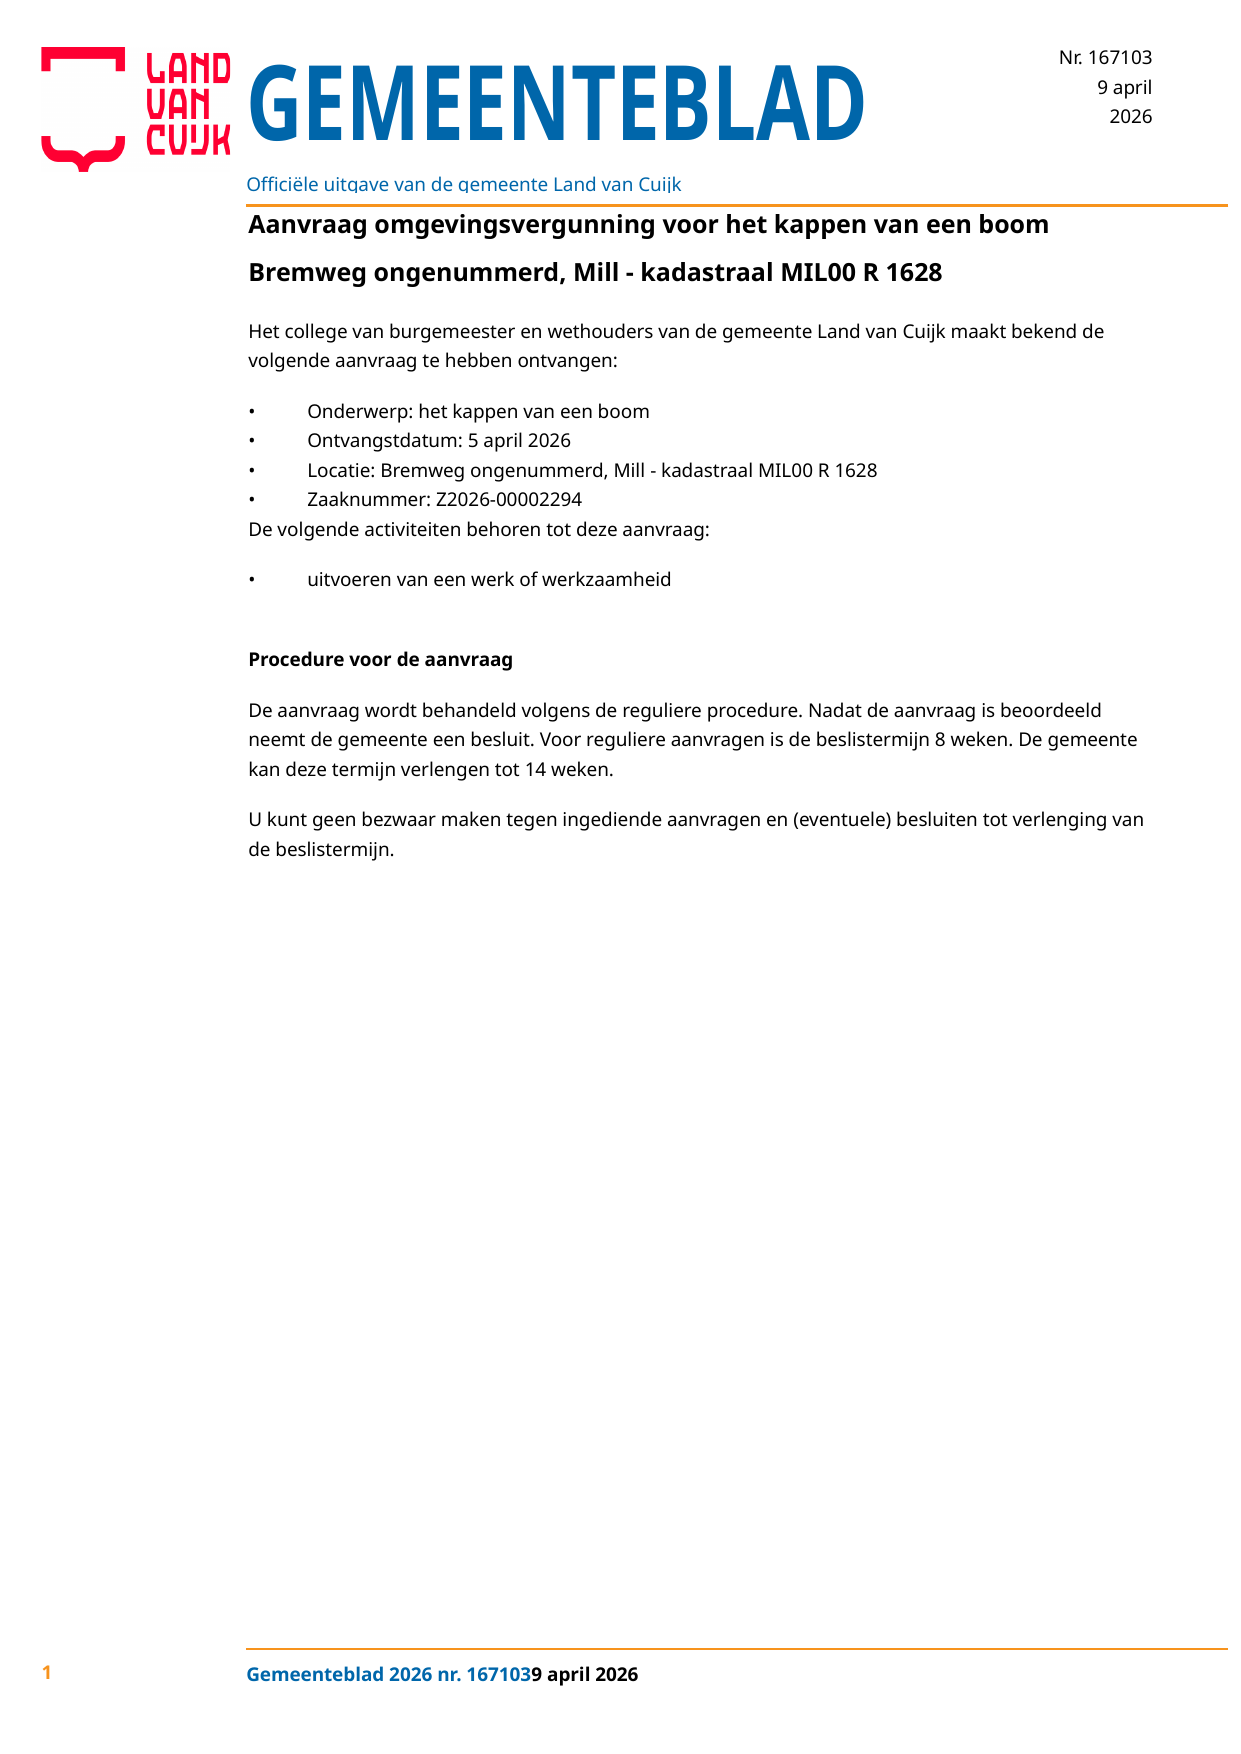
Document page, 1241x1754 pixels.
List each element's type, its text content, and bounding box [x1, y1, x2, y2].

text Procedure voor de aanvraag [248, 647, 1152, 672]
list Ontvangstdatum: 5 april 2026 [248, 427, 1152, 453]
text De volgende activiteiten behoren tot deze aanvraag: [248, 516, 1152, 542]
text De aanvraag wordt behandeld volgens de reguliere procedure. Nadat de aanvraag is beoordeeld neemt de gemeente een besluit. Voor reguliere aanvragen is de beslistermijn 8 weken. De gemeente kan deze termijn verlengen tot 14 weken. [248, 697, 1152, 782]
list Zaaknummer: Z2026-00002294 [248, 487, 1152, 512]
picture [41, 47, 231, 172]
list uitvoeren van een werk of werkzaamheid [248, 567, 1152, 592]
text Het college van burgemeester en wethouders van de gemeente Land van Cuijk maakt bekend de volgende aanvraag te hebben ontvangen: [248, 318, 1152, 373]
list Locatie: Bremweg ongenummerd, Mill - kadastraal MIL00 R 1628 [248, 457, 1152, 483]
text Aanvraag omgevingsvergunning voor het kappen van een boom Bremweg ongenummerd, Mill - kadastraal MIL00 R 1628 [248, 207, 1152, 288]
list Onderwerp: het kappen van een boom [248, 398, 1152, 424]
text U kunt geen bezwaar maken tegen ingediende aanvragen en (eventuele) besluiten tot verlenging van de beslistermijn. [248, 807, 1152, 862]
